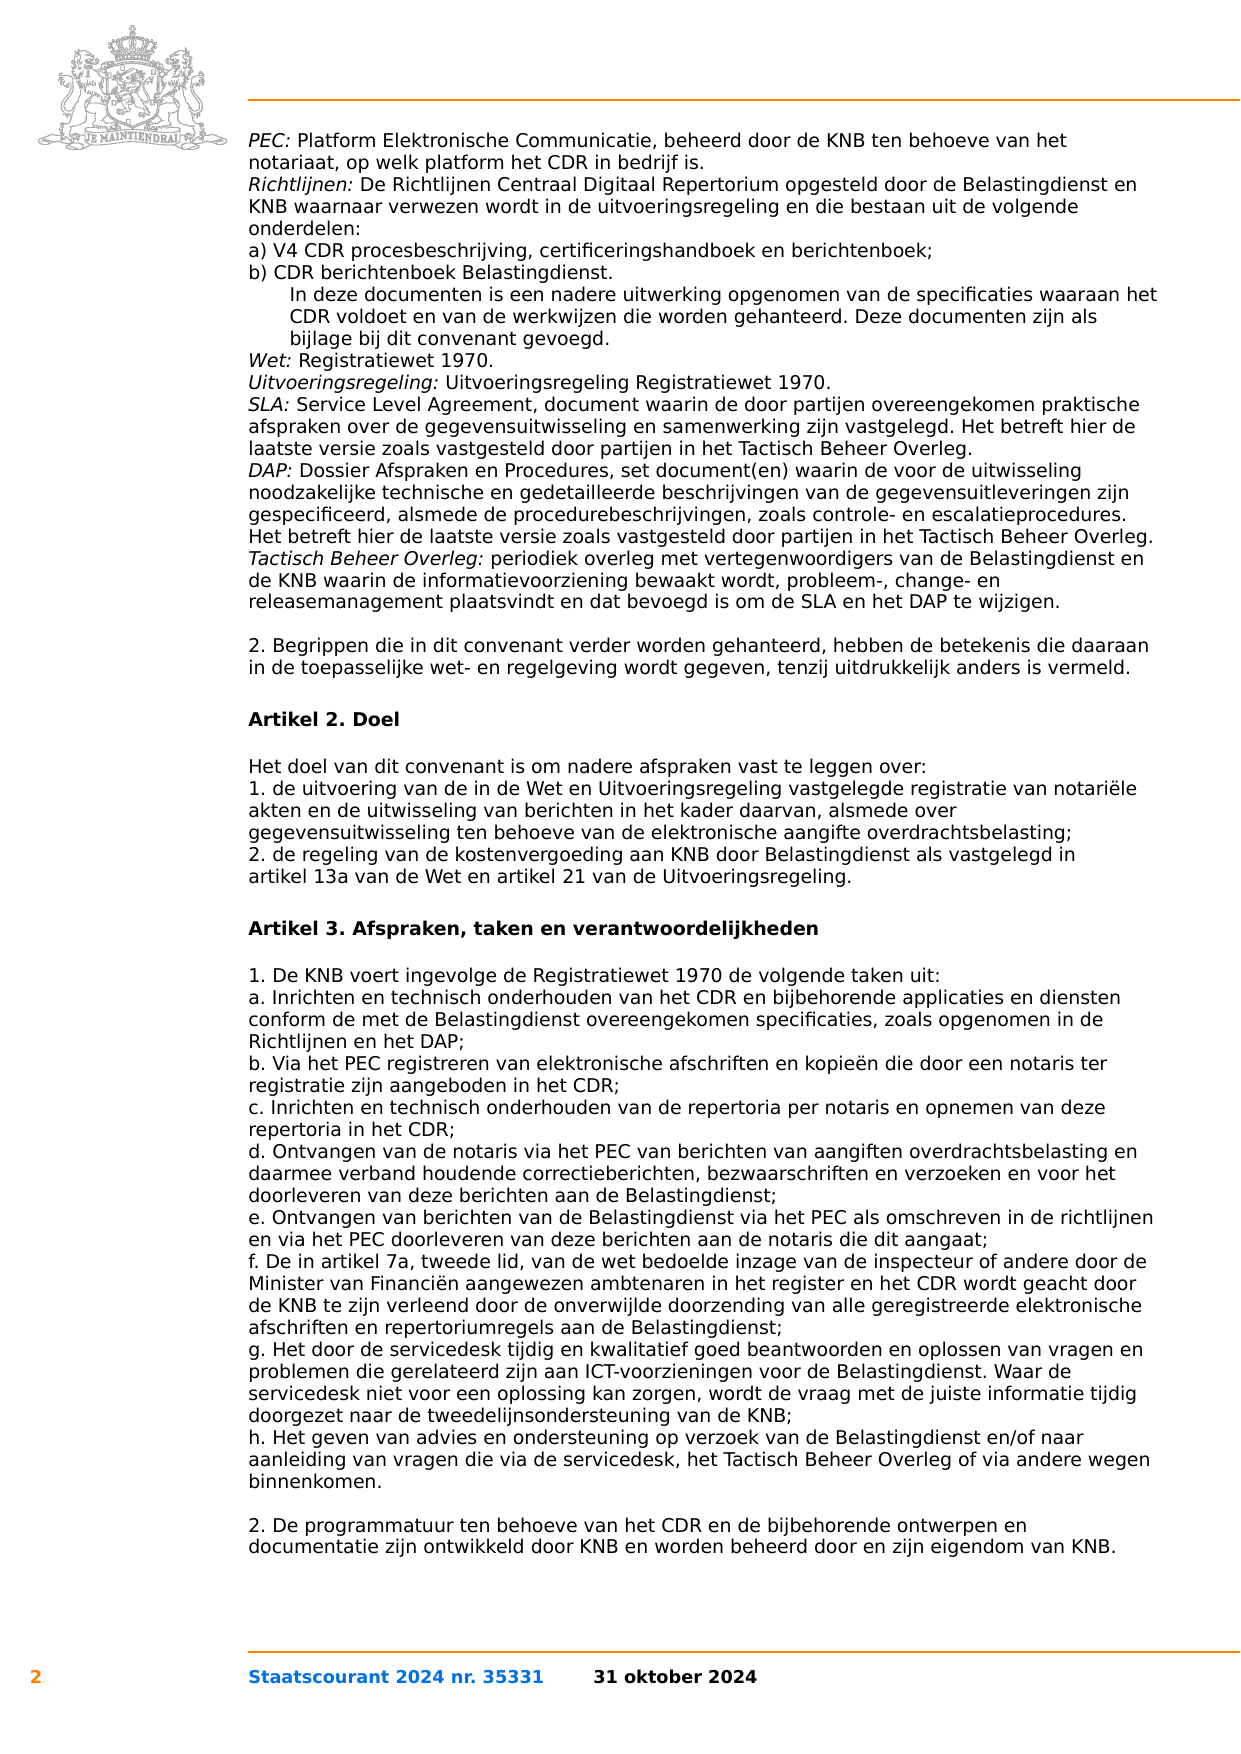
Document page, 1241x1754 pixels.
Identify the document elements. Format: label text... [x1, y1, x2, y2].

picture [38, 25, 227, 150]
text In deze documenten is een nadere uitwerking opgenomen van de specificaties waaraan het CDR voldoet en van de werkwijzen die worden gehanteerd. Deze documenten zijn als bijlage bij dit convenant gevoegd. [289, 284, 1163, 350]
text d. Ontvangen van de notaris via het PEC van berichten van aangiften overdrachtsbelasting en daarmee verband houdende correctieberichten, bezwaarschriften en verzoeken en voor het doorleveren van deze berichten aan de Belastingdienst; [248, 1141, 1163, 1207]
text Tactisch Beheer Overleg: periodiek overleg met vertegenwoordigers van de Belastingdienst en de KNB waarin de informatievoorziening bewaakt wordt, probleem-, change- en releasemanagement plaatsvindt en dat bevoegd is om de SLA en het DAP te wijzigen. [248, 547, 1163, 613]
text Richtlijnen: De Richtlijnen Centraal Digitaal Repertorium opgesteld door de Belastingdienst en KNB waarnaar verwezen wordt in de uitvoeringsregeling en die bestaan uit de volgende onderdelen: [248, 174, 1163, 240]
text Het doel van dit convenant is om nadere afspraken vast te leggen over: [248, 756, 1163, 778]
text 2. De programmatuur ten behoeve van het CDR en de bijbehorende ontwerpen en documentatie zijn ontwikkeld door KNB en worden beheerd door en zijn eigendom van KNB. [248, 1514, 1163, 1558]
text f. De in artikel 7a, tweede lid, van de wet bedoelde inzage van de inspecteur of andere door de Minister van Financiën aangewezen ambtenaren in het register en het CDR wordt geacht door de KNB te zijn verleend door de onverwijlde doorzending van alle geregistreerde elektronische afschriften en repertoriumregels aan de Belastingdienst; [248, 1251, 1163, 1339]
text b. Via het PEC registreren van elektronische afschriften en kopieën die door een notaris ter registratie zijn aangeboden in het CDR; [248, 1053, 1163, 1097]
text b) CDR berichtenboek Belastingdienst. [248, 262, 1163, 284]
text e. Ontvangen van berichten van de Belastingdienst via het PEC als omschreven in de richtlijnen en via het PEC doorleveren van deze berichten aan de notaris die dit aangaat; [248, 1207, 1163, 1251]
text 1. de uitvoering van de in de Wet en Uitvoeringsregeling vastgelegde registratie van notariële akten en de uitwisseling van berichten in het kader daarvan, alsmede over gegevensuitwisseling ten behoeve van de elektronische aangifte overdrachtsbelasting; [248, 778, 1163, 844]
text h. Het geven van advies en ondersteuning op verzoek van de Belastingdienst en/of naar aanleiding van vragen die via de servicedesk, het Tactisch Beheer Overleg of via andere wegen binnenkomen. [248, 1427, 1163, 1493]
text PEC: Platform Elektronische Communicatie, beheerd door de KNB ten behoeve van het notariaat, op welk platform het CDR in bedrijf is. [248, 130, 1163, 174]
text 2. de regeling van de kostenvergoeding aan KNB door Belastingdienst als vastgelegd in artikel 13a van de Wet en artikel 21 van de Uitvoeringsregeling. [248, 844, 1163, 888]
text g. Het door de servicedesk tijdig en kwalitatief goed beantwoorden en oplossen van vragen en problemen die gerelateerd zijn aan ICT-voorzieningen voor de Belastingdienst. Waar de servicedesk niet voor een oplossing kan zorgen, wordt de vraag met de juiste informatie tijdig doorgezet naar de tweedelijnsondersteuning van de KNB; [248, 1339, 1163, 1427]
text c. Inrichten en technisch onderhouden van de repertoria per notaris en opnemen van deze repertoria in het CDR; [248, 1097, 1163, 1141]
text 2. Begrippen die in dit convenant verder worden gehanteerd, hebben de betekenis die daaraan in de toepasselijke wet- en regelgeving wordt gegeven, tenzij uitdrukkelijk anders is vermeld. [248, 635, 1163, 679]
text DAP: Dossier Afspraken en Procedures, set document(en) waarin de voor de uitwisseling noodzakelijke technische en gedetailleerde beschrijvingen van de gegevensuitleveringen zijn gespecificeerd, alsmede de procedurebeschrijvingen, zoals controle- en escalatieprocedures. Het betreft hier de laatste versie zoals vastgesteld door partijen in het Tactisch Beheer Overleg. [248, 459, 1163, 547]
text 1. De KNB voert ingevolge de Registratiewet 1970 de volgende taken uit: [248, 965, 1163, 987]
subtitle Artikel 2. Doel [248, 709, 1163, 731]
text SLA: Service Level Agreement, document waarin de door partijen overeengekomen praktische afspraken over de gegevensuitwisseling en samenwerking zijn vastgelegd. Het betreft hier de laatste versie zoals vastgesteld door partijen in het Tactisch Beheer Overleg. [248, 394, 1163, 459]
subtitle Artikel 3. Afspraken, taken en verantwoordelijkheden [248, 918, 1163, 940]
text a. Inrichten en technisch onderhouden van het CDR en bijbehorende applicaties en diensten conform de met de Belastingdienst overeengekomen specificaties, zoals opgenomen in de Richtlijnen en het DAP; [248, 987, 1163, 1053]
text Uitvoeringsregeling: Uitvoeringsregeling Registratiewet 1970. [248, 372, 1163, 394]
text a) V4 CDR procesbeschrijving, certificeringshandboek en berichtenboek; [248, 240, 1163, 262]
text Wet: Registratiewet 1970. [248, 350, 1163, 372]
